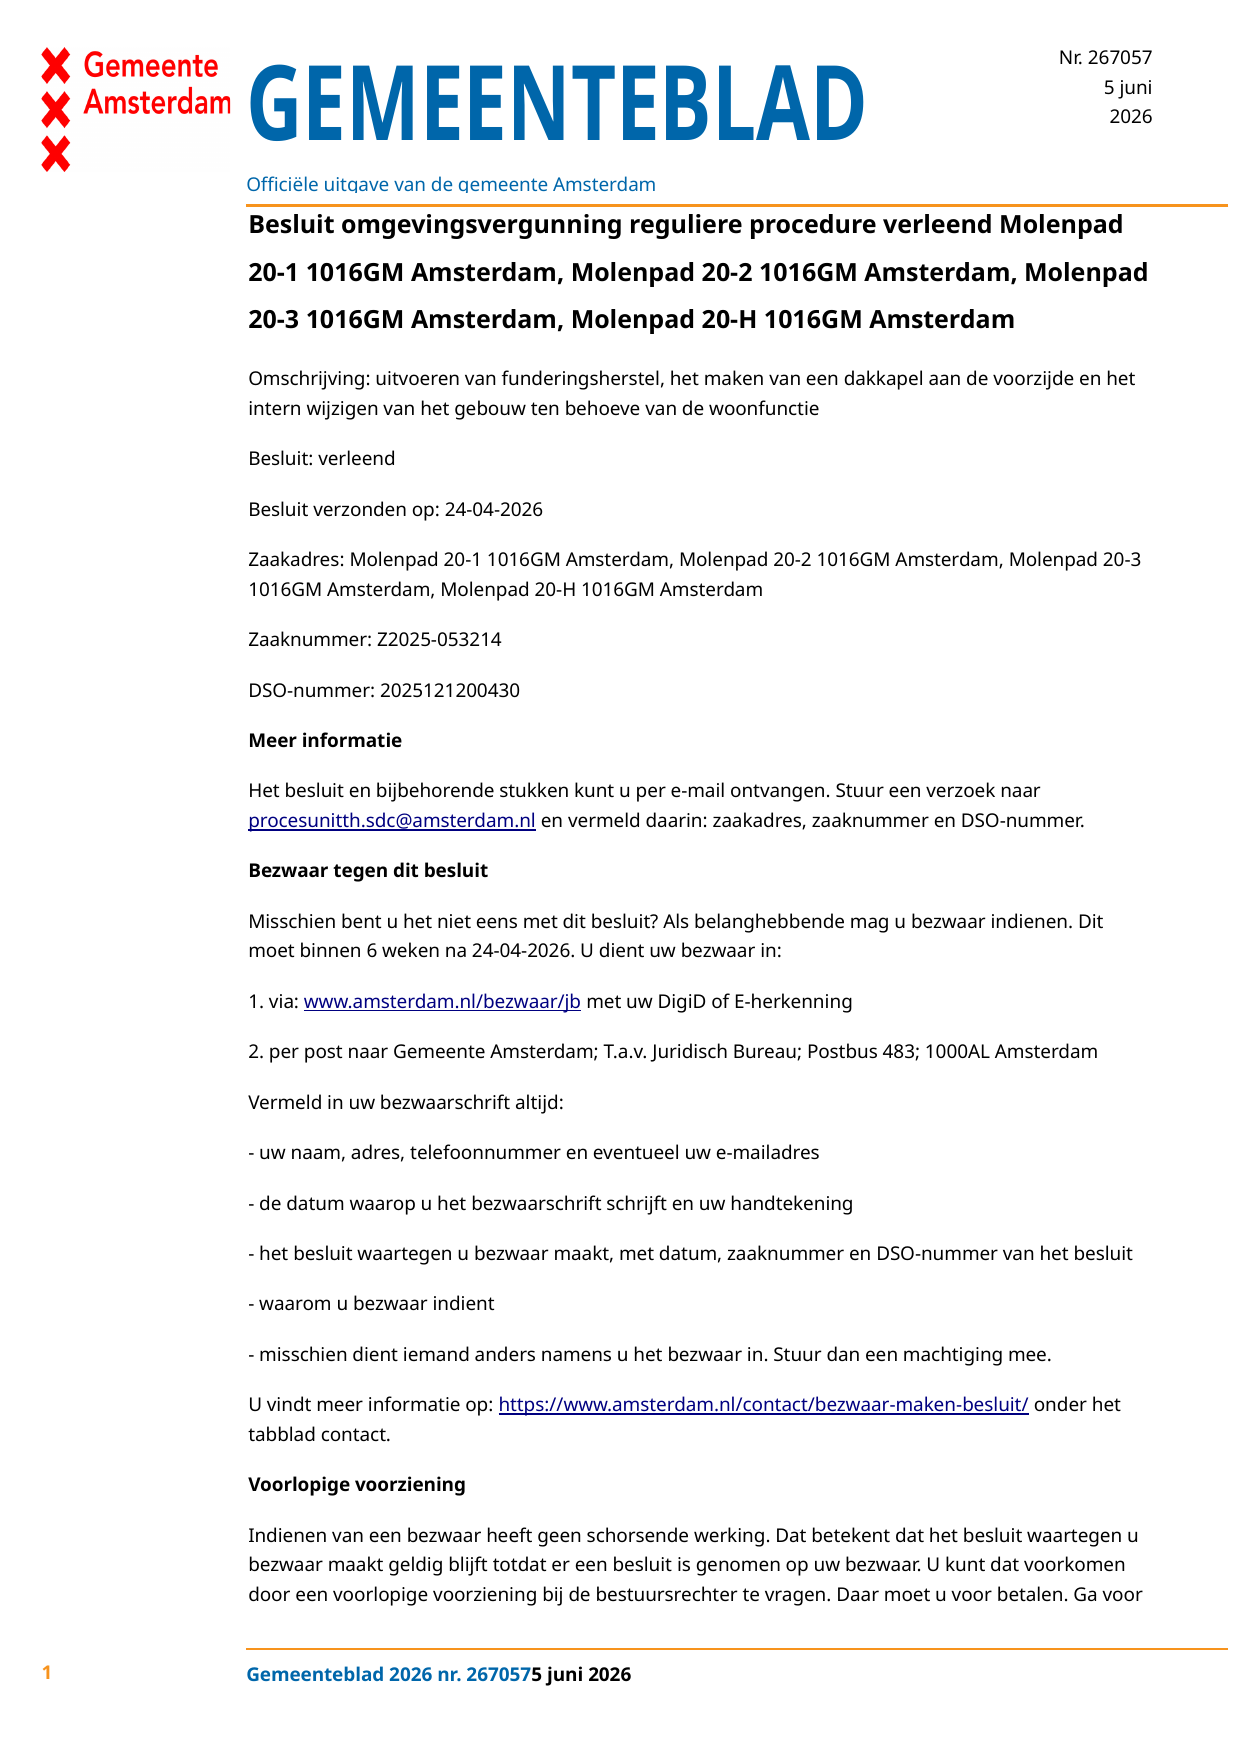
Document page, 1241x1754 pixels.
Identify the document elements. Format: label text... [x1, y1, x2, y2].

text Besluit verzonden op: 24-04-2026 [248, 496, 1152, 522]
text - de datum waarop u het bezwaarschrift schrijft en uw handtekening [248, 1190, 1152, 1215]
text - uw naam, adres, telefoonnummer en eventueel uw e-mailadres [248, 1139, 1152, 1165]
text 2. per post naar Gemeente Amsterdam; T.a.v. Juridisch Bureau; Postbus 483; 1000AL Amsterdam [248, 1038, 1152, 1064]
text 1. via: www.amsterdam.nl/bezwaar/jb met uw DigiD of E-herkenning [248, 988, 1152, 1014]
text Vermeld in uw bezwaarschrift altijd: [248, 1089, 1152, 1114]
text Indienen van een bezwaar heeft geen schorsende werking. Dat betekent dat het besluit waartegen u bezwaar maakt geldig blijft totdat er een besluit is genomen op uw bezwaar. U kunt dat voorkomen door een voorlopige voorziening bij de bestuursrechter te vragen. Daar moet u voor betalen. Ga voor [248, 1522, 1152, 1607]
text U vindt meer informatie op: https://www.amsterdam.nl/contact/bezwaar-maken-besluit/ onder het tabblad contact. [248, 1391, 1152, 1447]
text Voorlopige voorziening [248, 1471, 1152, 1497]
text Omschrijving: uitvoeren van funderingsherstel, het maken van een dakkapel aan de voorzijde en het intern wijzigen van het gebouw ten behoeve van de woonfunctie [248, 366, 1152, 421]
picture [41, 47, 231, 172]
text Het besluit en bijbehorende stukken kunt u per e-mail ontvangen. Stuur een verzoek naar procesunitth.sdc@amsterdam.nl en vermeld daarin: zaakadres, zaaknummer en DSO-nummer. [248, 778, 1152, 833]
text - waarom u bezwaar indient [248, 1291, 1152, 1316]
text Meer informatie [248, 727, 1152, 753]
text - het besluit waartegen u bezwaar maakt, met datum, zaaknummer en DSO-nummer van het besluit [248, 1240, 1152, 1266]
text Besluit: verleend [248, 446, 1152, 471]
text Besluit omgevingsvergunning reguliere procedure verleend Molenpad 20-1 1016GM Amsterdam, Molenpad 20-2 1016GM Amsterdam, Molenpad 20-3 1016GM Amsterdam, Molenpad 20-H 1016GM Amsterdam [248, 207, 1152, 336]
text Misschien bent u het niet eens met dit besluit? Als belanghebbende mag u bezwaar indienen. Dit moet binnen 6 weken na 24-04-2026. U dient uw bezwaar in: [248, 908, 1152, 963]
text Bezwaar tegen dit besluit [248, 858, 1152, 883]
text Zaakadres: Molenpad 20-1 1016GM Amsterdam, Molenpad 20-2 1016GM Amsterdam, Molenpad 20-3 1016GM Amsterdam, Molenpad 20-H 1016GM Amsterdam [248, 546, 1152, 602]
text DSO-nummer: 2025121200430 [248, 677, 1152, 702]
text Zaaknummer: Z2025-053214 [248, 626, 1152, 652]
text - misschien dient iemand anders namens u het bezwaar in. Stuur dan een machtiging mee. [248, 1341, 1152, 1367]
